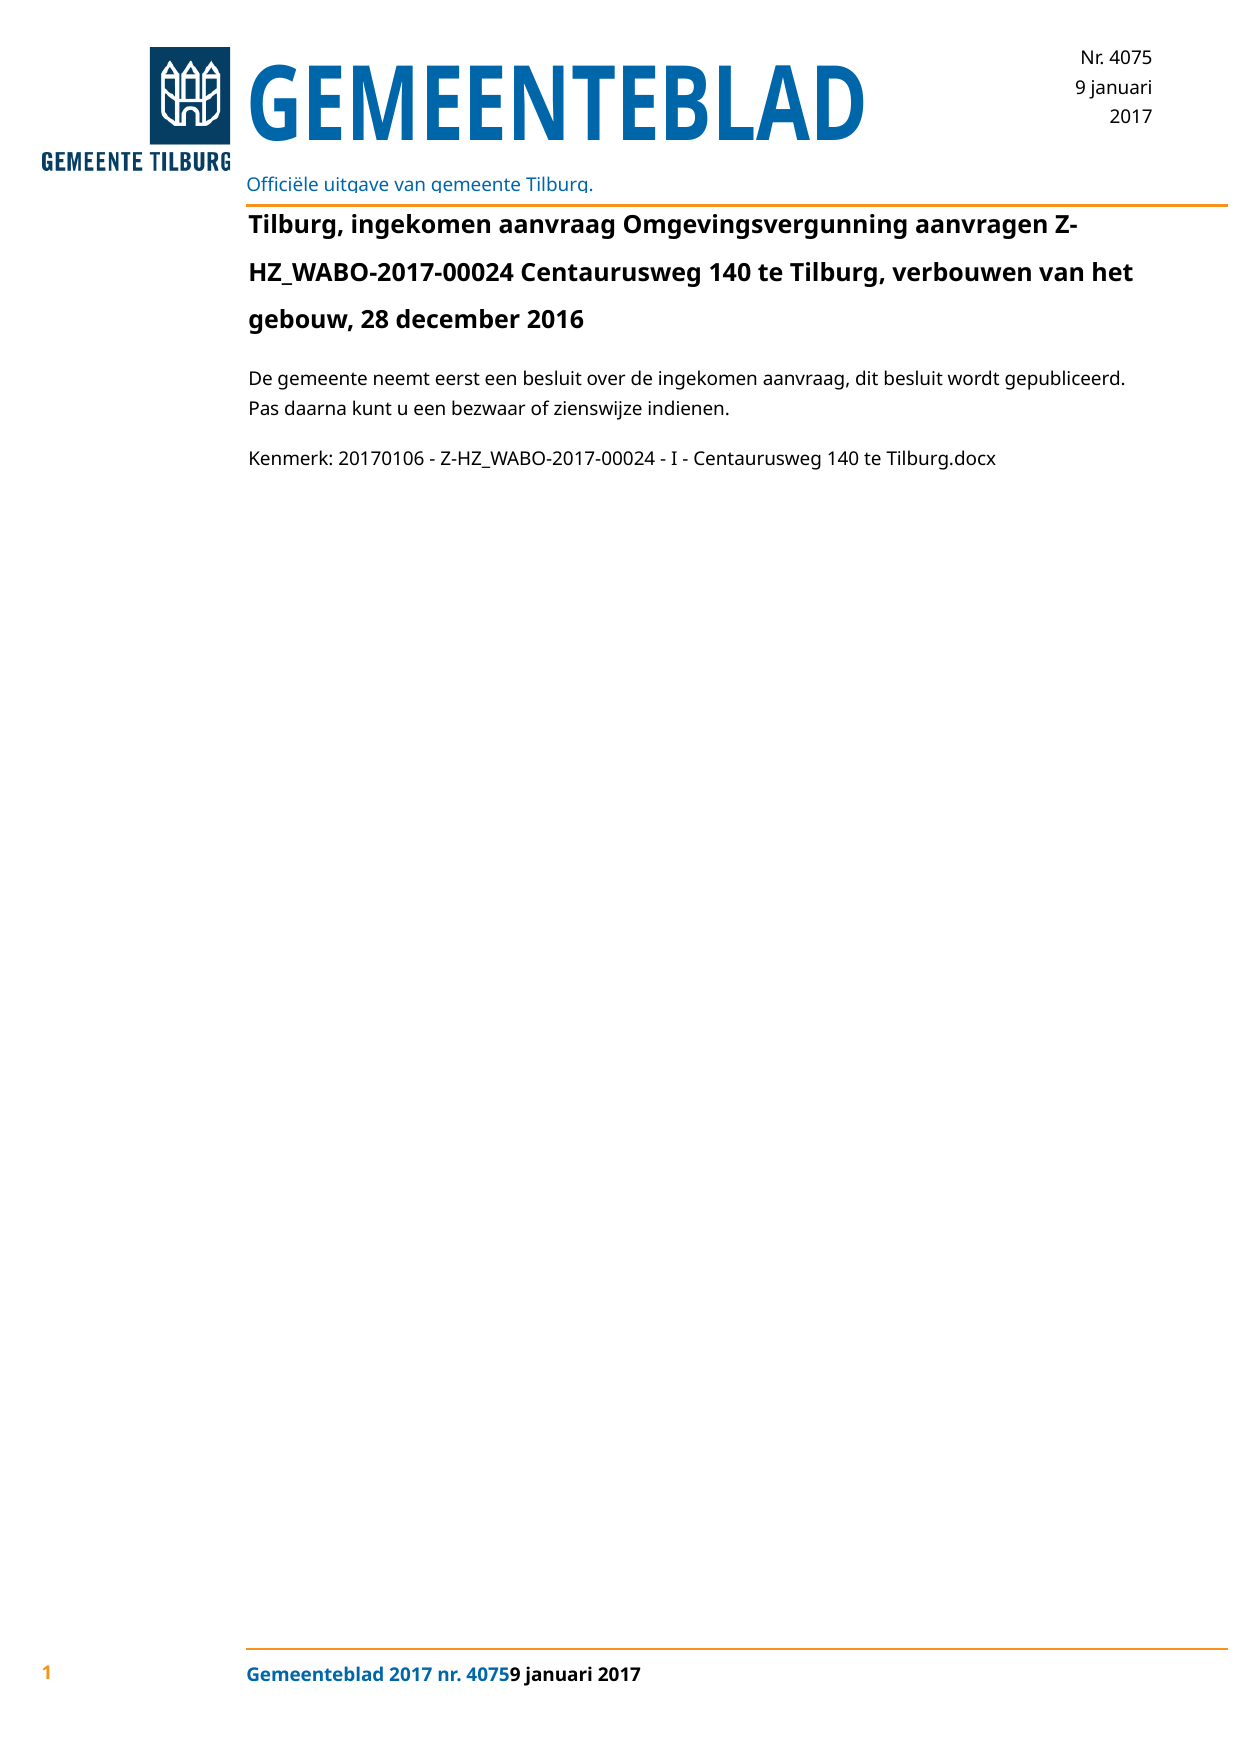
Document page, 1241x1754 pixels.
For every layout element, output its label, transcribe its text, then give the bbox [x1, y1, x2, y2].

text Tilburg, ingekomen aanvraag Omgevingsvergunning aanvragen Z-HZ_WABO-2017-00024 Centaurusweg 140 te Tilburg, verbouwen van het gebouw, 28 december 2016 [248, 207, 1152, 336]
text De gemeente neemt eerst een besluit over de ingekomen aanvraag, dit besluit wordt gepubliceerd. Pas daarna kunt u een bezwaar of zienswijze indienen. [248, 366, 1152, 421]
text Kenmerk: 20170106 - Z-HZ_WABO-2017-00024 - I - Centaurusweg 140 te Tilburg.docx [248, 446, 1152, 471]
picture [41, 47, 231, 172]
